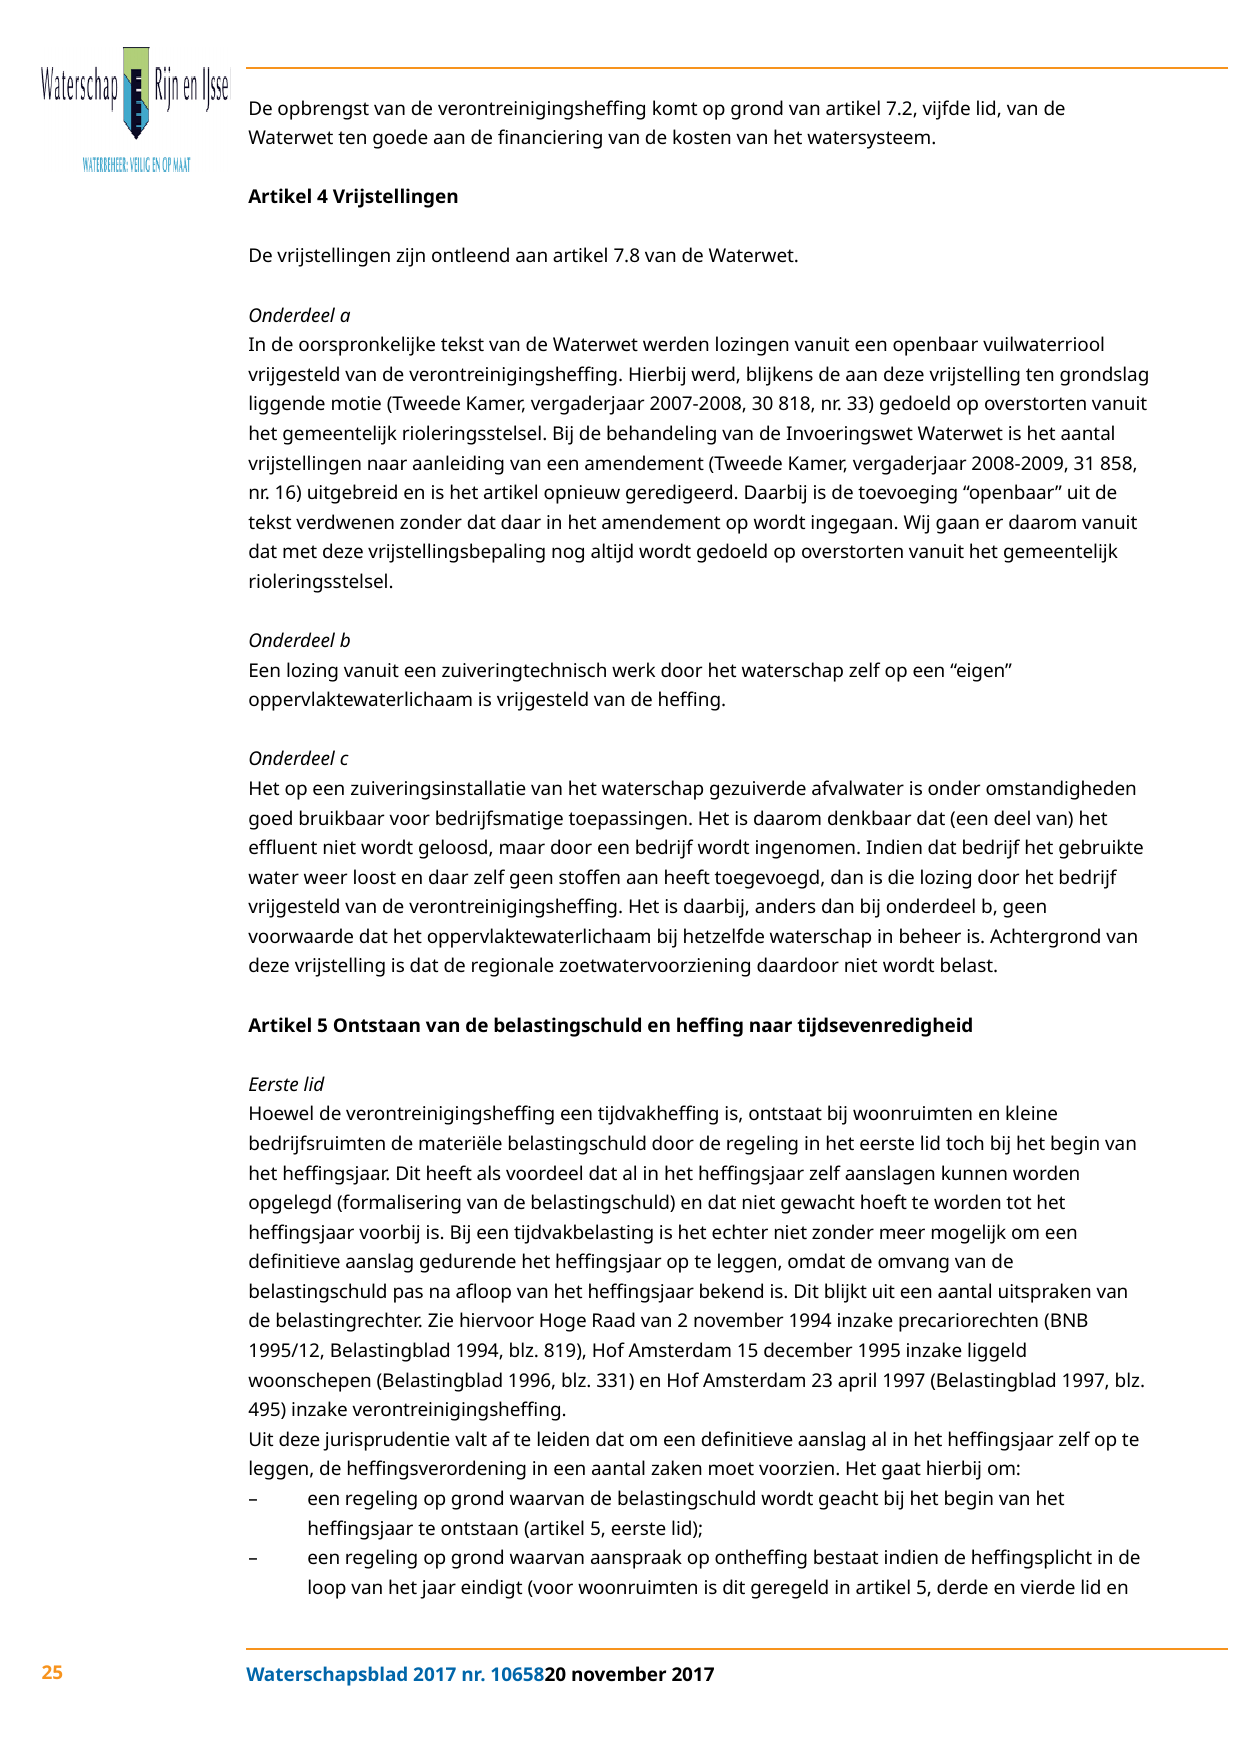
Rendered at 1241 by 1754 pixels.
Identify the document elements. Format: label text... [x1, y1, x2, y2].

text De opbrengst van de verontreinigingsheffing komt op grond van artikel 7.2, vijfde lid, van de Waterwet ten goede aan de financiering van de kosten van het watersysteem. [248, 95, 1152, 150]
text Artikel 4 Vrijstellingen [248, 183, 1152, 209]
text Artikel 5 Ontstaan van de belastingschuld en heffing naar tijdsevenredigheid [248, 1012, 1152, 1038]
text Onderdeel a [248, 302, 1152, 328]
text Eerste lid [248, 1071, 1152, 1097]
picture [41, 47, 231, 172]
text In de oorspronkelijke tekst van de Waterwet werden lozingen vanuit een openbaar vuilwaterriool vrijgesteld van de verontreinigingsheffing. Hierbij werd, blijkens de aan deze vrijstelling ten grondslag liggende motie (Tweede Kamer, vergaderjaar 2007-2008, 30 818, nr. 33) gedoeld op overstorten vanuit het gemeentelijk rioleringsstelsel. Bij de behandeling van de Invoeringswet Waterwet is het aantal vrijstellingen naar aanleiding van een amendement (Tweede Kamer, vergaderjaar 2008-2009, 31 858, nr. 16) uitgebreid en is het artikel opnieuw geredigeerd. Daarbij is de toevoeging “openbaar” uit de tekst verdwenen zonder dat daar in het amendement op wordt ingegaan. Wij gaan er daarom vanuit dat met deze vrijstellingsbepaling nog altijd wordt gedoeld op overstorten vanuit het gemeentelijk rioleringsstelsel. [248, 331, 1152, 594]
list een regeling op grond waarvan aanspraak op ontheffing bestaat indien de heffingsplicht in de loop van het jaar eindigt (voor woonruimten is dit geregeld in artikel 5, derde en vierde lid en [248, 1544, 1152, 1600]
text De vrijstellingen zijn ontleend aan artikel 7.8 van de Waterwet. [248, 243, 1152, 268]
text Het op een zuiveringsinstallatie van het waterschap gezuiverde afvalwater is onder omstandigheden goed bruikbaar voor bedrijfsmatige toepassingen. Het is daarom denkbaar dat (een deel van) het effluent niet wordt geloosd, maar door een bedrijf wordt ingenomen. Indien dat bedrijf het gebruikte water weer loost en daar zelf geen stoffen aan heeft toegevoegd, dan is die lozing door het bedrijf vrijgesteld van de verontreinigingsheffing. Het is daarbij, anders dan bij onderdeel b, geen voorwaarde dat het oppervlaktewaterlichaam bij hetzelfde waterschap in beheer is. Achtergrond van deze vrijstelling is dat de regionale zoetwatervoorziening daardoor niet wordt belast. [248, 775, 1152, 978]
list een regeling op grond waarvan de belastingschuld wordt geacht bij het begin van het heffingsjaar te ontstaan (artikel 5, eerste lid); [248, 1485, 1152, 1541]
text Onderdeel c [248, 746, 1152, 771]
text Een lozing vanuit een zuiveringtechnisch werk door het waterschap zelf op een “eigen” oppervlaktewaterlichaam is vrijgesteld van de heffing. [248, 657, 1152, 712]
text Onderdeel b [248, 627, 1152, 653]
text Hoewel de verontreinigingsheffing een tijdvakheffing is, ontstaat bij woonruimten en kleine bedrijfsruimten de materiële belastingschuld door de regeling in het eerste lid toch bij het begin van het heffingsjaar. Dit heeft als voordeel dat al in het heffingsjaar zelf aanslagen kunnen worden opgelegd (formalisering van de belastingschuld) en dat niet gewacht hoeft te worden tot het heffingsjaar voorbij is. Bij een tijdvakbelasting is het echter niet zonder meer mogelijk om een definitieve aanslag gedurende het heffingsjaar op te leggen, omdat de omvang van de belastingschuld pas na afloop van het heffingsjaar bekend is. Dit blijkt uit een aantal uitspraken van de belastingrechter. Zie hiervoor Hoge Raad van 2 november 1994 inzake precariorechten (BNB 1995/12, Belastingblad 1994, blz. 819), Hof Amsterdam 15 december 1995 inzake liggeld woonschepen (Belastingblad 1996, blz. 331) en Hof Amsterdam 23 april 1997 (Belastingblad 1997, blz. 495) inzake verontreinigingsheffing. [248, 1101, 1152, 1422]
text Uit deze jurisprudentie valt af te leiden dat om een definitieve aanslag al in het heffingsjaar zelf op te leggen, de heffingsverordening in een aantal zaken moet voorzien. Het gaat hierbij om: [248, 1426, 1152, 1481]
